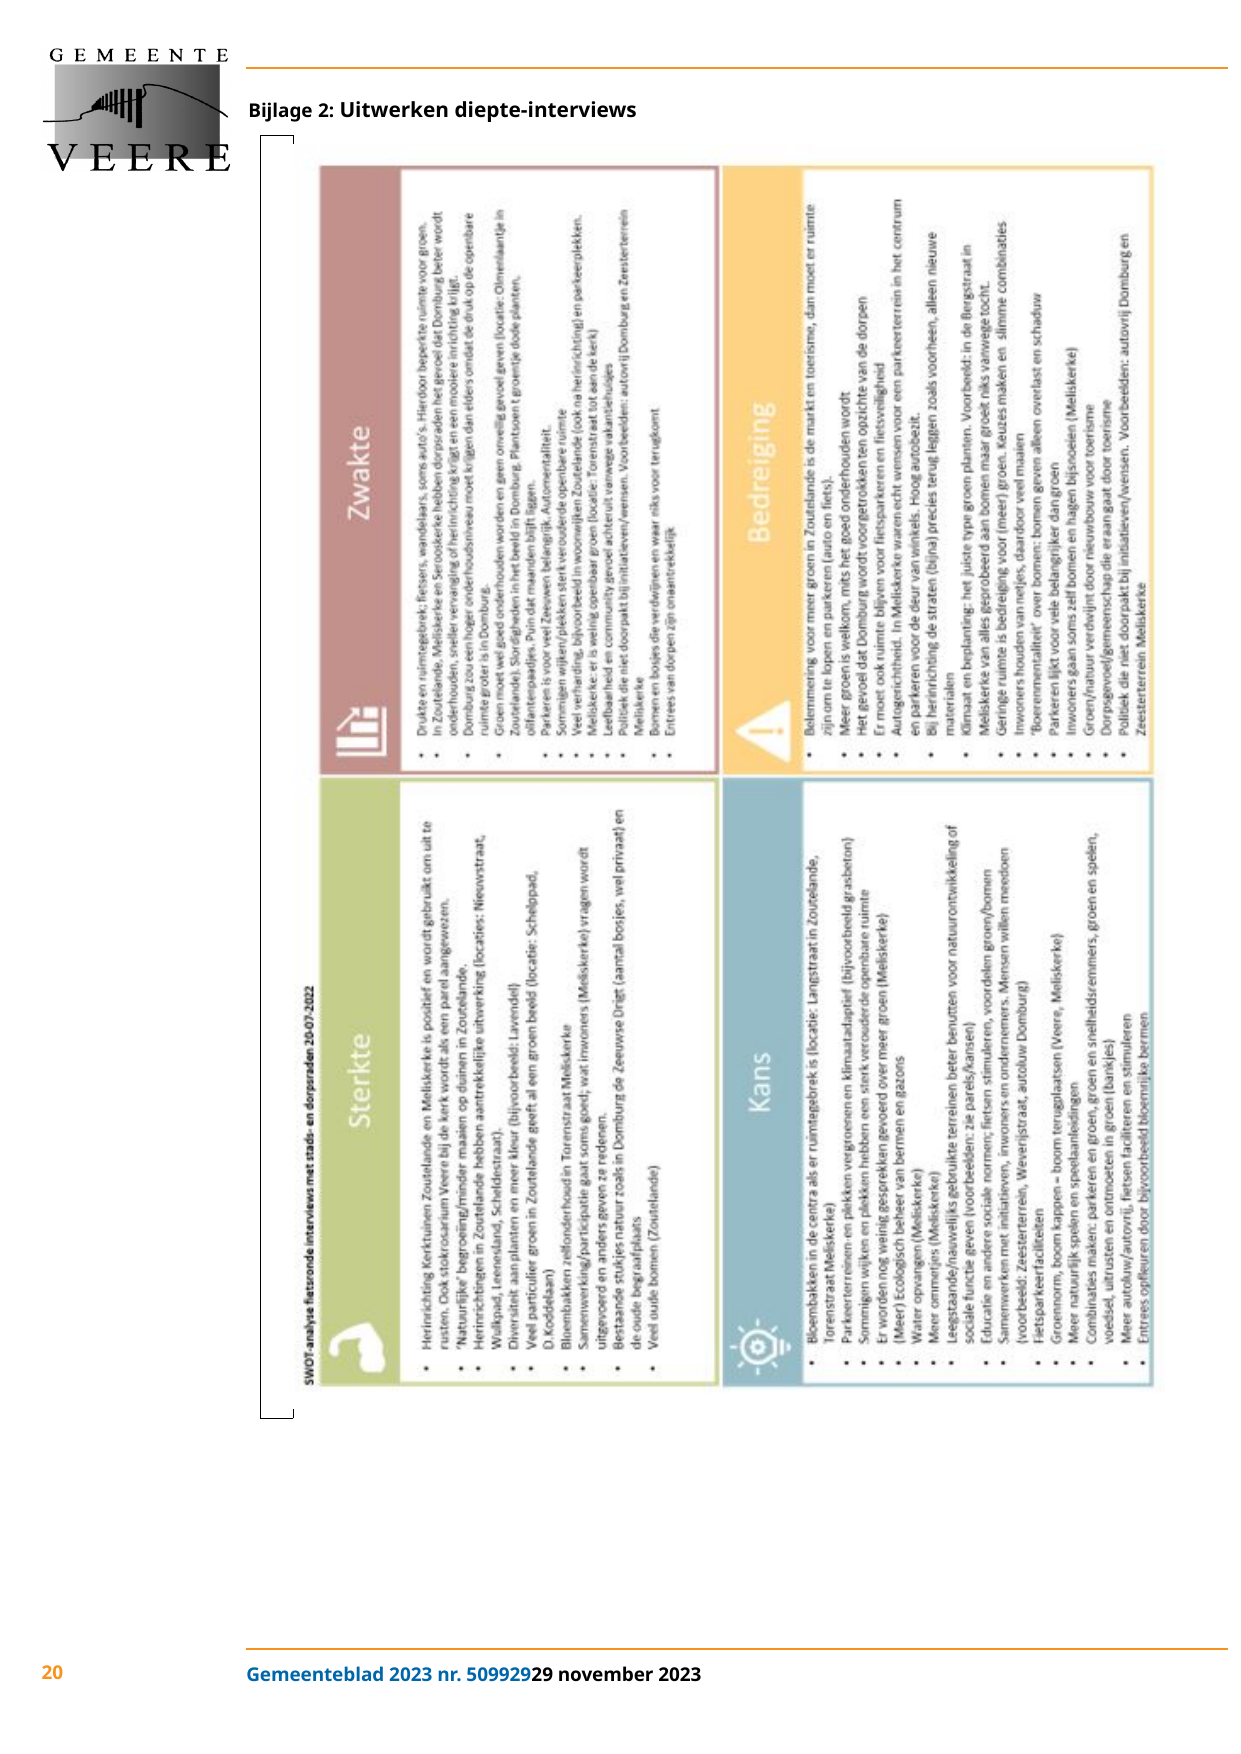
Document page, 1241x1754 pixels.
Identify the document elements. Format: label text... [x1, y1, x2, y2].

picture [41, 47, 231, 172]
picture [268, 144, 1173, 1409]
text Bijlage 2: Uitwerken diepte-interviews [248, 95, 1152, 123]
